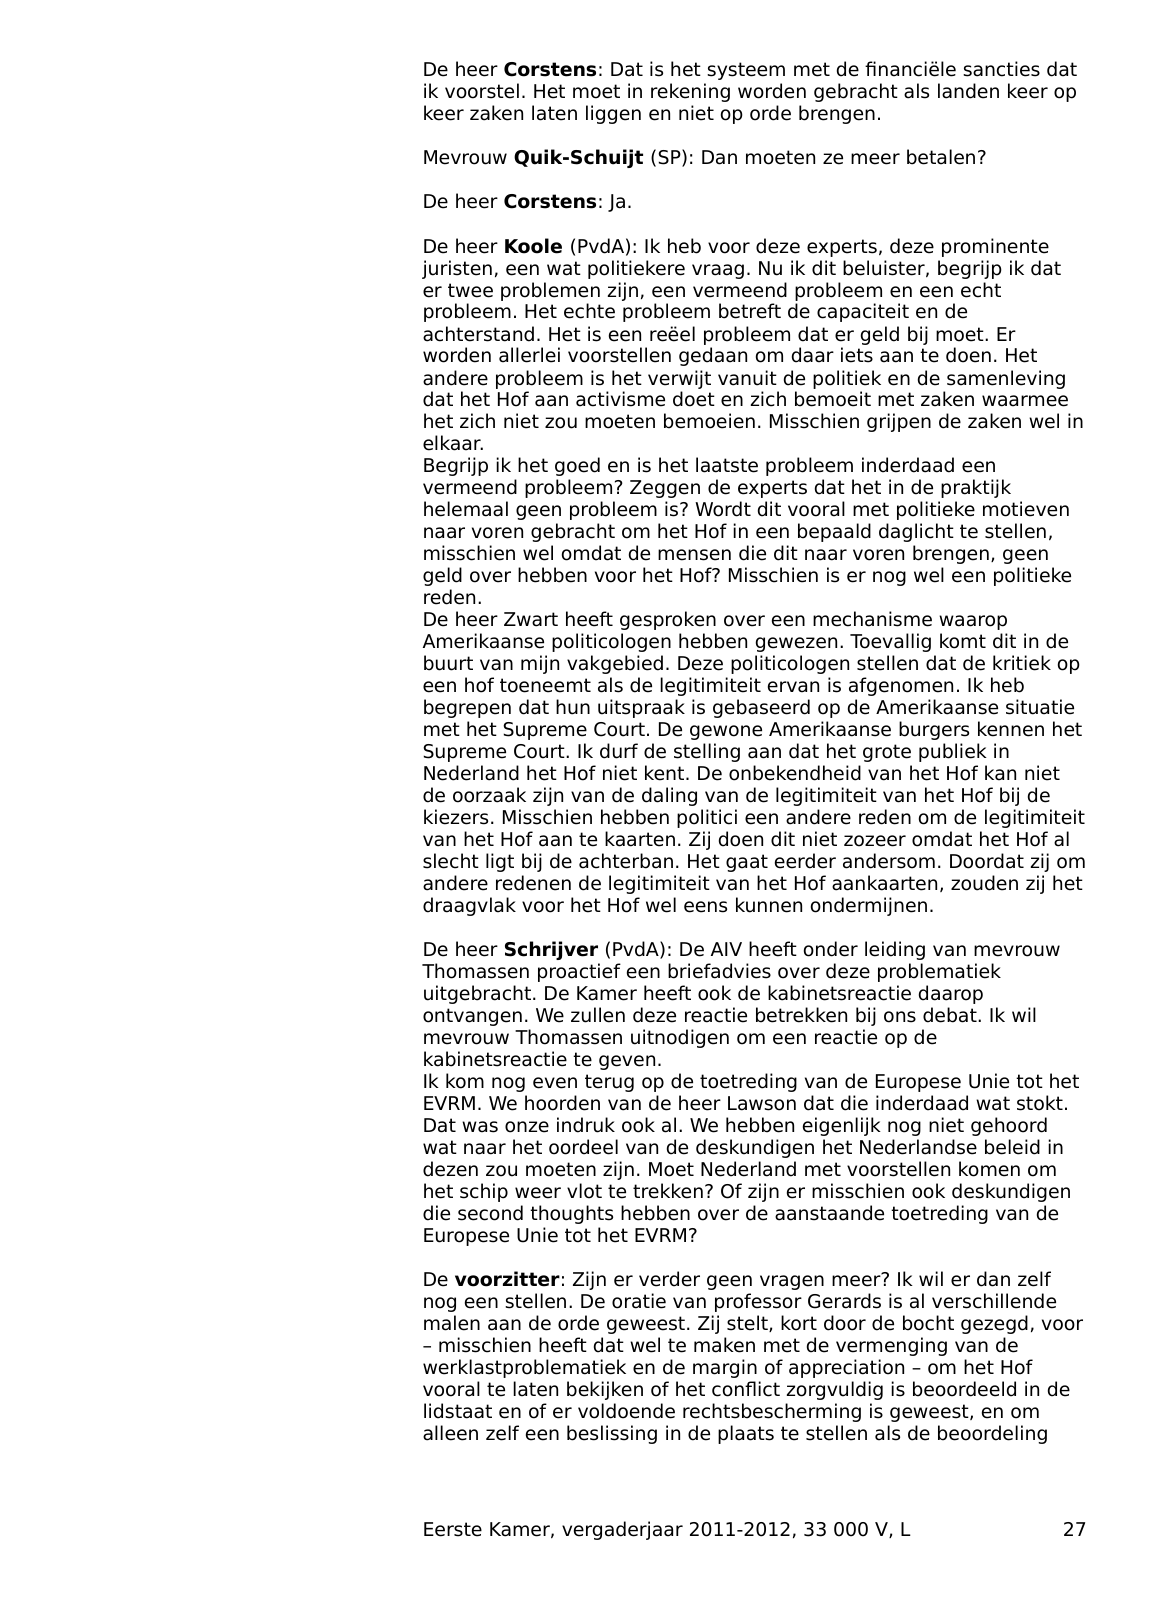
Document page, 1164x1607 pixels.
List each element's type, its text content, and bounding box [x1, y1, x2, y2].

text De heer Schrijver (PvdA): De AIV heeft onder leiding van mevrouw Thomassen proactief een briefadvies over deze problematiek uitgebracht. De Kamer heeft ook de kabinetsreactie daarop ontvangen. We zullen deze reactie betrekken bij ons debat. Ik wil mevrouw Thomassen uitnodigen om een reactie op de kabinetsreactie te geven. [422, 939, 1087, 1071]
text Begrijp ik het goed en is het laatste probleem inderdaad een vermeend probleem? Zeggen de experts dat het in de praktijk helemaal geen probleem is? Wordt dit vooral met politieke motieven naar voren gebracht om het Hof in een bepaald daglicht te stellen, misschien wel omdat de mensen die dit naar voren brengen, geen geld over hebben voor het Hof? Misschien is er nog wel een politieke reden. [422, 455, 1087, 609]
text Ik kom nog even terug op de toetreding van de Europese Unie tot het EVRM. We hoorden van de heer Lawson dat die inderdaad wat stokt. Dat was onze indruk ook al. We hebben eigenlijk nog niet gehoord wat naar het oordeel van de deskundigen het Nederlandse beleid in dezen zou moeten zijn. Moet Nederland met voorstellen komen om het schip weer vlot te trekken? Of zijn er misschien ook deskundigen die second thoughts hebben over de aanstaande toetreding van de Europese Unie tot het EVRM? [422, 1071, 1087, 1247]
text De voorzitter: Zijn er verder geen vragen meer? Ik wil er dan zelf nog een stellen. De oratie van professor Gerards is al verschillende malen aan de orde geweest. Zij stelt, kort door de bocht gezegd, voor – misschien heeft dat wel te maken met de vermenging van de werklastproblematiek en de margin of appreciation – om het Hof vooral te laten bekijken of het conflict zorgvuldig is beoordeeld in de lidstaat en of er voldoende rechtsbescherming is geweest, en om alleen zelf een beslissing in de plaats te stellen als de beoordeling [422, 1269, 1087, 1445]
text De heer Corstens: Dat is het systeem met de financiële sancties dat ik voorstel. Het moet in rekening worden gebracht als landen keer op keer zaken laten liggen en niet op orde brengen. [422, 59, 1087, 125]
text De heer Zwart heeft gesproken over een mechanisme waarop Amerikaanse politicologen hebben gewezen. Toevallig komt dit in de buurt van mijn vakgebied. Deze politicologen stellen dat de kritiek op een hof toeneemt als de legitimiteit ervan is afgenomen. Ik heb begrepen dat hun uitspraak is gebaseerd op de Amerikaanse situatie met het Supreme Court. De gewone Amerikaanse burgers kennen het Supreme Court. Ik durf de stelling aan dat het grote publiek in Nederland het Hof niet kent. De onbekendheid van het Hof kan niet de oorzaak zijn van de daling van de legitimiteit van het Hof bij de kiezers. Misschien hebben politici een andere reden om de legitimiteit van het Hof aan te kaarten. Zij doen dit niet zozeer omdat het Hof al slecht ligt bij de achterban. Het gaat eerder andersom. Doordat zij om andere redenen de legitimiteit van het Hof aankaarten, zouden zij het draagvlak voor het Hof wel eens kunnen ondermijnen. [422, 609, 1087, 917]
text De heer Corstens: Ja. [422, 191, 1087, 213]
text Mevrouw Quik-Schuijt (SP): Dan moeten ze meer betalen? [422, 147, 1087, 169]
text De heer Koole (PvdA): Ik heb voor deze experts, deze prominente juristen, een wat politiekere vraag. Nu ik dit beluister, begrijp ik dat er twee problemen zijn, een vermeend probleem en een echt probleem. Het echte probleem betreft de capaciteit en de achterstand. Het is een reëel probleem dat er geld bij moet. Er worden allerlei voorstellen gedaan om daar iets aan te doen. Het andere probleem is het verwijt vanuit de politiek en de samenleving dat het Hof aan activisme doet en zich bemoeit met zaken waarmee het zich niet zou moeten bemoeien. Misschien grijpen de zaken wel in elkaar. [422, 236, 1087, 455]
